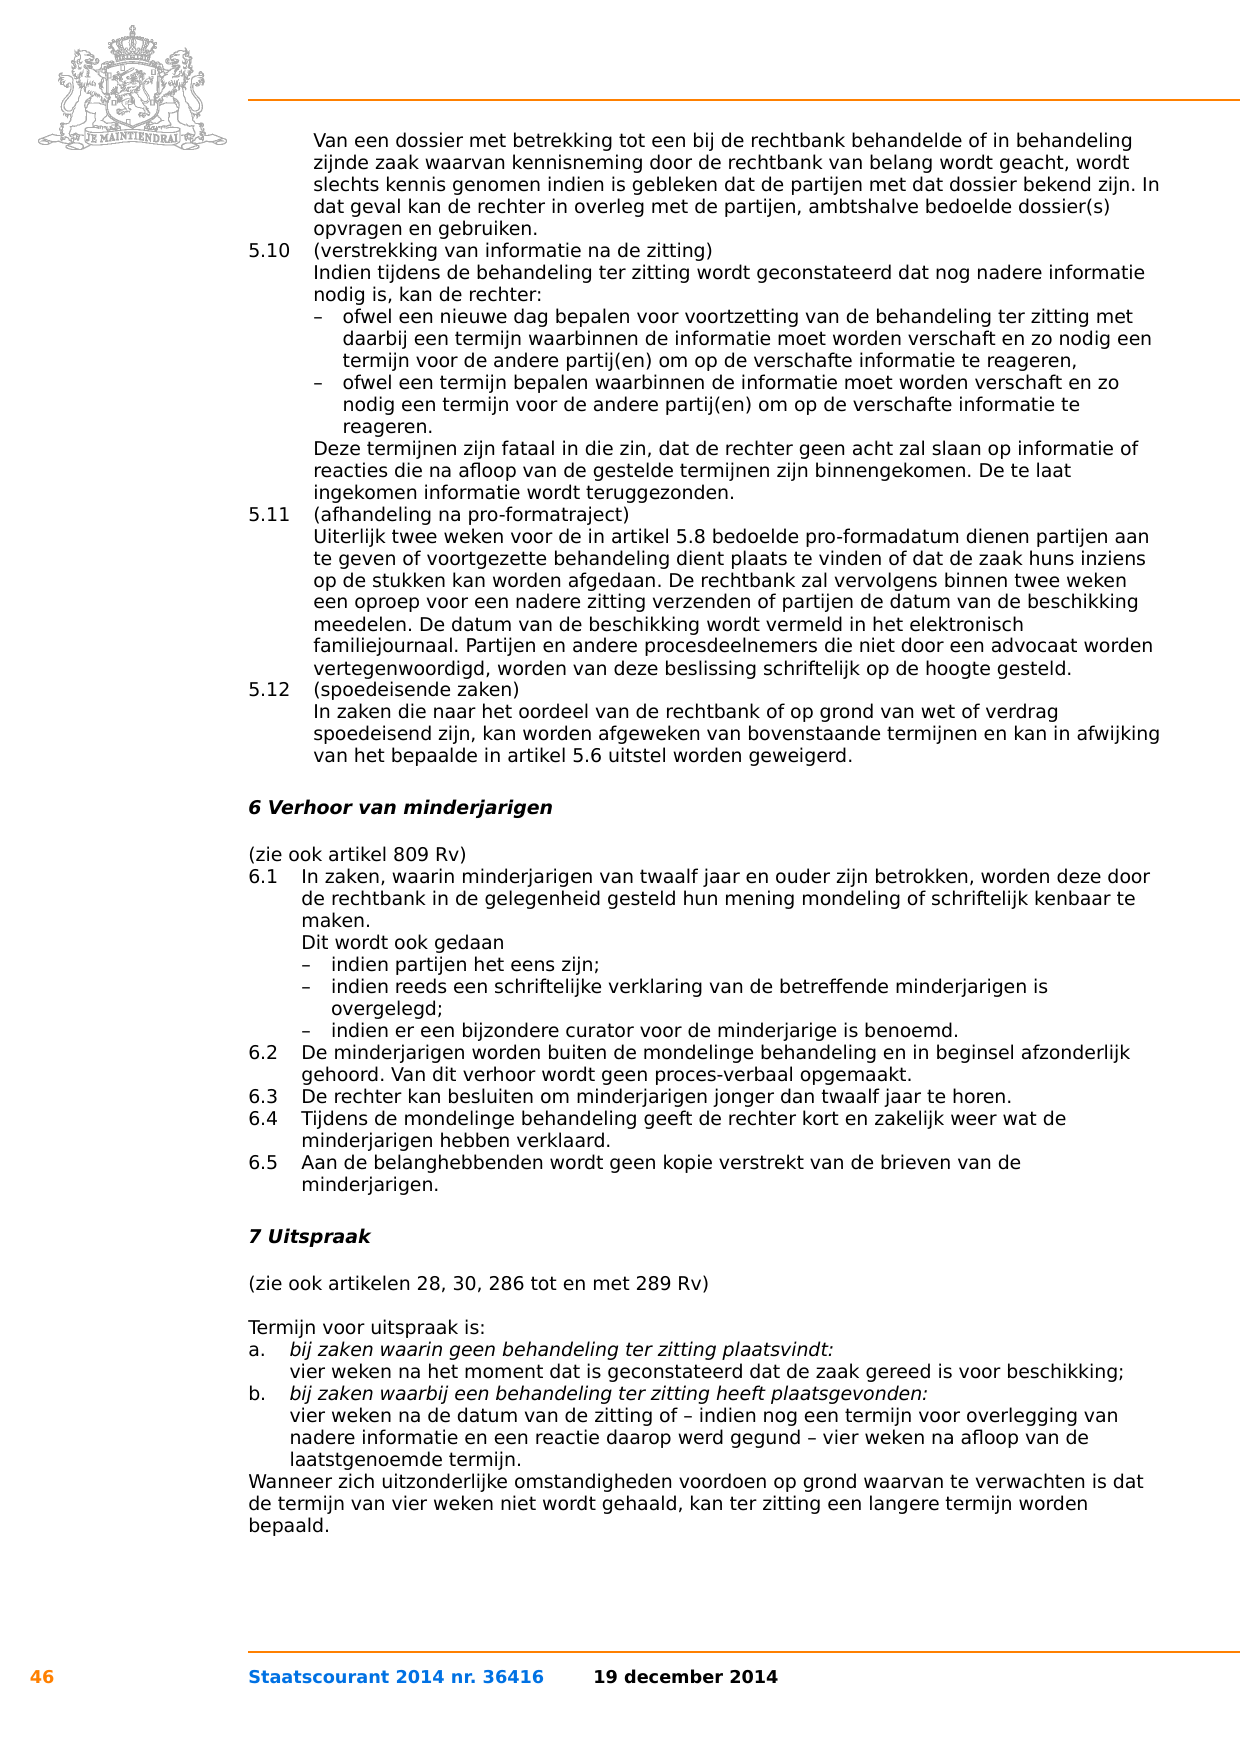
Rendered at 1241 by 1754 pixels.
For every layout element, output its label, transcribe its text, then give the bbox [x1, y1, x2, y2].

text Van een dossier met betrekking tot een bij de rechtbank behandelde of in behandeling zijnde zaak waarvan kennisneming door de rechtbank van belang wordt geacht, wordt slechts kennis genomen indien is gebleken dat de partijen met dat dossier bekend zijn. In dat geval kan de rechter in overleg met de partijen, ambtshalve bedoelde dossier(s) opvragen en gebruiken. [313, 130, 1163, 240]
text vier weken na het moment dat is geconstateerd dat de zaak gereed is voor beschikking; [289, 1361, 1163, 1383]
text – indien er een bijzondere curator voor de minderjarige is benoemd. [301, 1020, 1163, 1042]
text – indien partijen het eens zijn; [301, 954, 1163, 976]
text Termijn voor uitspraak is: [248, 1317, 1163, 1339]
text Uiterlijk twee weken voor de in artikel 5.8 bedoelde pro-formadatum dienen partijen aan te geven of voortgezette behandeling dient plaats te vinden of dat de zaak huns inziens op de stukken kan worden afgedaan. De rechtbank zal vervolgens binnen twee weken een oproep voor een nadere zitting verzenden of partijen de datum van de beschikking meedelen. De datum van de beschikking wordt vermeld in het elektronisch familiejournaal. Partijen en andere procesdeelnemers die niet door een advocaat worden vertegenwoordigd, worden van deze beslissing schriftelijk op de hoogte gesteld. [313, 526, 1163, 679]
text (zie ook artikel 809 Rv) [248, 844, 1163, 866]
text 6.3 De rechter kan besluiten om minderjarigen jonger dan twaalf jaar te horen. [248, 1086, 1163, 1108]
text – indien reeds een schriftelijke verklaring van de betreffende minderjarigen is overgelegd; [301, 976, 1163, 1020]
text 5.12 (spoedeisende zaken) [248, 679, 1163, 701]
text Dit wordt ook gedaan [301, 932, 1163, 954]
text 6.2 De minderjarigen worden buiten de mondelinge behandeling en in beginsel afzonderlijk gehoord. Van dit verhoor wordt geen proces-verbaal opgemaakt. [248, 1042, 1163, 1086]
text – ofwel een nieuwe dag bepalen voor voortzetting van de behandeling ter zitting met daarbij een termijn waarbinnen de informatie moet worden verschaft en zo nodig een termijn voor de andere partij(en) om op de verschafte informatie te reageren, [313, 306, 1163, 372]
text 6.4 Tijdens de mondelinge behandeling geeft de rechter kort en zakelijk weer wat de minderjarigen hebben verklaard. [248, 1108, 1163, 1152]
text – ofwel een termijn bepalen waarbinnen de informatie moet worden verschaft en zo nodig een termijn voor de andere partij(en) om op de verschafte informatie te reageren. [313, 372, 1163, 438]
text b. bij zaken waarbij een behandeling ter zitting heeft plaatsgevonden: [248, 1383, 1163, 1405]
text 5.11 (afhandeling na pro-formatraject) [248, 503, 1163, 526]
text vier weken na de datum van de zitting of – indien nog een termijn voor overlegging van nadere informatie en een reactie daarop werd gegund – vier weken na afloop van de laatstgenoemde termijn. [289, 1405, 1163, 1471]
text Deze termijnen zijn fataal in die zin, dat de rechter geen acht zal slaan op informatie of reacties die na afloop van de gestelde termijnen zijn binnengekomen. De te laat ingekomen informatie wordt teruggezonden. [313, 438, 1163, 503]
text Indien tijdens de behandeling ter zitting wordt geconstateerd dat nog nadere informatie nodig is, kan de rechter: [313, 262, 1163, 306]
text Wanneer zich uitzonderlijke omstandigheden voordoen op grond waarvan te verwachten is dat de termijn van vier weken niet wordt gehaald, kan ter zitting een langere termijn worden bepaald. [248, 1471, 1163, 1537]
subtitle 6 Verhoor van minderjarigen [248, 797, 1163, 819]
text 6.5 Aan de belanghebbenden wordt geen kopie verstrekt van de brieven van de minderjarigen. [248, 1152, 1163, 1196]
text (zie ook artikelen 28, 30, 286 tot en met 289 Rv) [248, 1273, 1163, 1295]
subtitle 7 Uitspraak [248, 1226, 1163, 1248]
picture [38, 25, 227, 150]
text 6.1 In zaken, waarin minderjarigen van twaalf jaar en ouder zijn betrokken, worden deze door de rechtbank in de gelegenheid gesteld hun mening mondeling of schriftelijk kenbaar te maken. [248, 866, 1163, 932]
text 5.10 (verstrekking van informatie na de zitting) [248, 240, 1163, 262]
text a. bij zaken waarin geen behandeling ter zitting plaatsvindt: [248, 1339, 1163, 1361]
text In zaken die naar het oordeel van de rechtbank of op grond van wet of verdrag spoedeisend zijn, kan worden afgeweken van bovenstaande termijnen en kan in afwijking van het bepaalde in artikel 5.6 uitstel worden geweigerd. [313, 701, 1163, 767]
